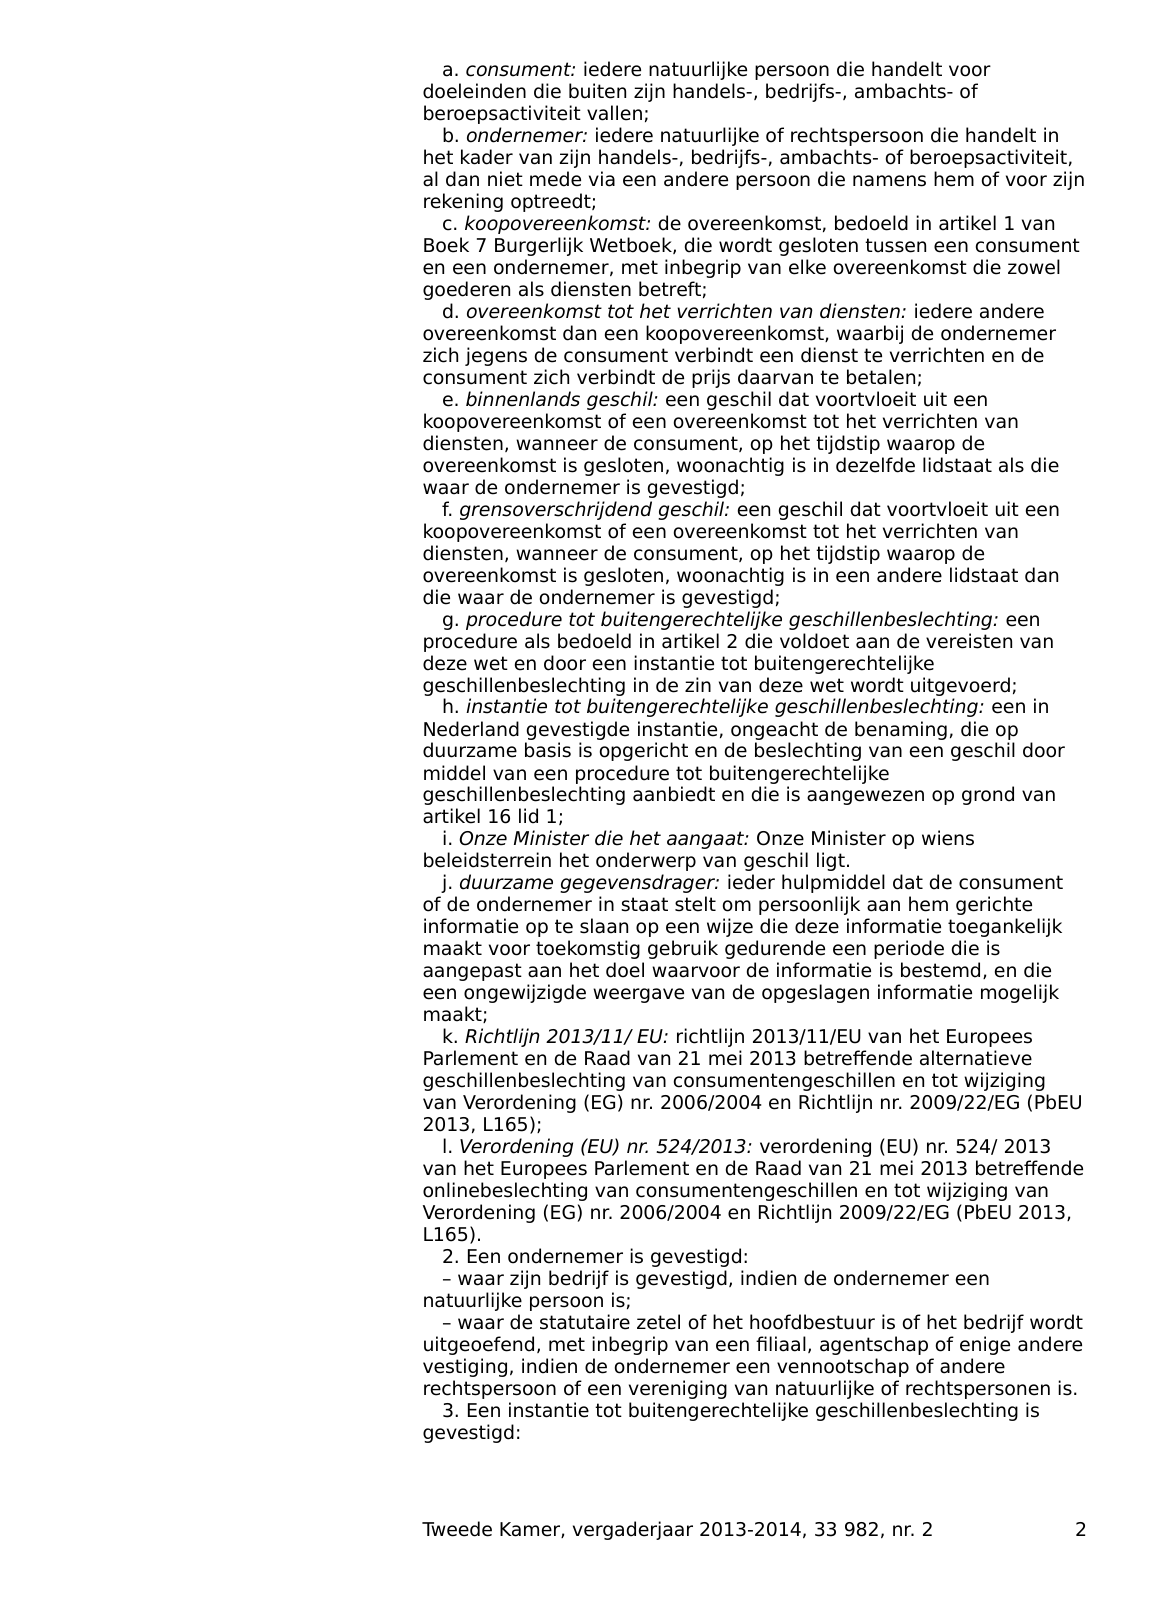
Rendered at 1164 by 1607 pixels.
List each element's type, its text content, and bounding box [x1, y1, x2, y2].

text a. consument: iedere natuurlijke persoon die handelt voor doeleinden die buiten zijn handels-, bedrijfs-, ambachts- of beroepsactiviteit vallen; [422, 59, 1087, 125]
text – waar de statutaire zetel of het hoofdbestuur is of het bedrijf wordt uitgeoefend, met inbegrip van een filiaal, agentschap of enige andere vestiging, indien de ondernemer een vennootschap of andere rechtspersoon of een vereniging van natuurlijke of rechtspersonen is. [422, 1312, 1087, 1400]
text h. instantie tot buitengerechtelijke geschillenbeslechting: een in Nederland gevestigde instantie, ongeacht de benaming, die op duurzame basis is opgericht en de beslechting van een geschil door middel van een procedure tot buitengerechtelijke geschillenbeslechting aanbiedt en die is aangewezen op grond van artikel 16 lid 1; [422, 696, 1087, 828]
text 2. Een ondernemer is gevestigd: [422, 1246, 1087, 1268]
text g. procedure tot buitengerechtelijke geschillenbeslechting: een procedure als bedoeld in artikel 2 die voldoet aan de vereisten van deze wet en door een instantie tot buitengerechtelijke geschillenbeslechting in de zin van deze wet wordt uitgevoerd; [422, 608, 1087, 696]
text l. Verordening (EU) nr. 524/2013: verordening (EU) nr. 524/ 2013 van het Europees Parlement en de Raad van 21 mei 2013 betreffende onlinebeslechting van consumentengeschillen en tot wijziging van Verordening (EG) nr. 2006/2004 en Richtlijn 2009/22/EG (PbEU 2013, L165). [422, 1136, 1087, 1246]
text – waar zijn bedrijf is gevestigd, indien de ondernemer een natuurlijke persoon is; [422, 1268, 1087, 1312]
text c. koopovereenkomst: de overeenkomst, bedoeld in artikel 1 van Boek 7 Burgerlijk Wetboek, die wordt gesloten tussen een consument en een ondernemer, met inbegrip van elke overeenkomst die zowel goederen als diensten betreft; [422, 213, 1087, 301]
text k. Richtlijn 2013/11/ EU: richtlijn 2013/11/EU van het Europees Parlement en de Raad van 21 mei 2013 betreffende alternatieve geschillenbeslechting van consumentengeschillen en tot wijziging van Verordening (EG) nr. 2006/2004 en Richtlijn nr. 2009/22/EG (PbEU 2013, L165); [422, 1026, 1087, 1136]
text j. duurzame gegevensdrager: ieder hulpmiddel dat de consument of de ondernemer in staat stelt om persoonlijk aan hem gerichte informatie op te slaan op een wijze die deze informatie toegankelijk maakt voor toekomstig gebruik gedurende een periode die is aangepast aan het doel waarvoor de informatie is bestemd, en die een ongewijzigde weergave van de opgeslagen informatie mogelijk maakt; [422, 872, 1087, 1026]
text 3. Een instantie tot buitengerechtelijke geschillenbeslechting is gevestigd: [422, 1400, 1087, 1444]
text f. grensoverschrijdend geschil: een geschil dat voortvloeit uit een koopovereenkomst of een overeenkomst tot het verrichten van diensten, wanneer de consument, op het tijdstip waarop de overeenkomst is gesloten, woonachtig is in een andere lidstaat dan die waar de ondernemer is gevestigd; [422, 499, 1087, 608]
text e. binnenlands geschil: een geschil dat voortvloeit uit een koopovereenkomst of een overeenkomst tot het verrichten van diensten, wanneer de consument, op het tijdstip waarop de overeenkomst is gesloten, woonachtig is in dezelfde lidstaat als die waar de ondernemer is gevestigd; [422, 389, 1087, 499]
text i. Onze Minister die het aangaat: Onze Minister op wiens beleidsterrein het onderwerp van geschil ligt. [422, 828, 1087, 872]
text b. ondernemer: iedere natuurlijke of rechtspersoon die handelt in het kader van zijn handels-, bedrijfs-, ambachts- of beroepsactiviteit, al dan niet mede via een andere persoon die namens hem of voor zijn rekening optreedt; [422, 125, 1087, 213]
text d. overeenkomst tot het verrichten van diensten: iedere andere overeenkomst dan een koopovereenkomst, waarbij de ondernemer zich jegens de consument verbindt een dienst te verrichten en de consument zich verbindt de prijs daarvan te betalen; [422, 301, 1087, 389]
